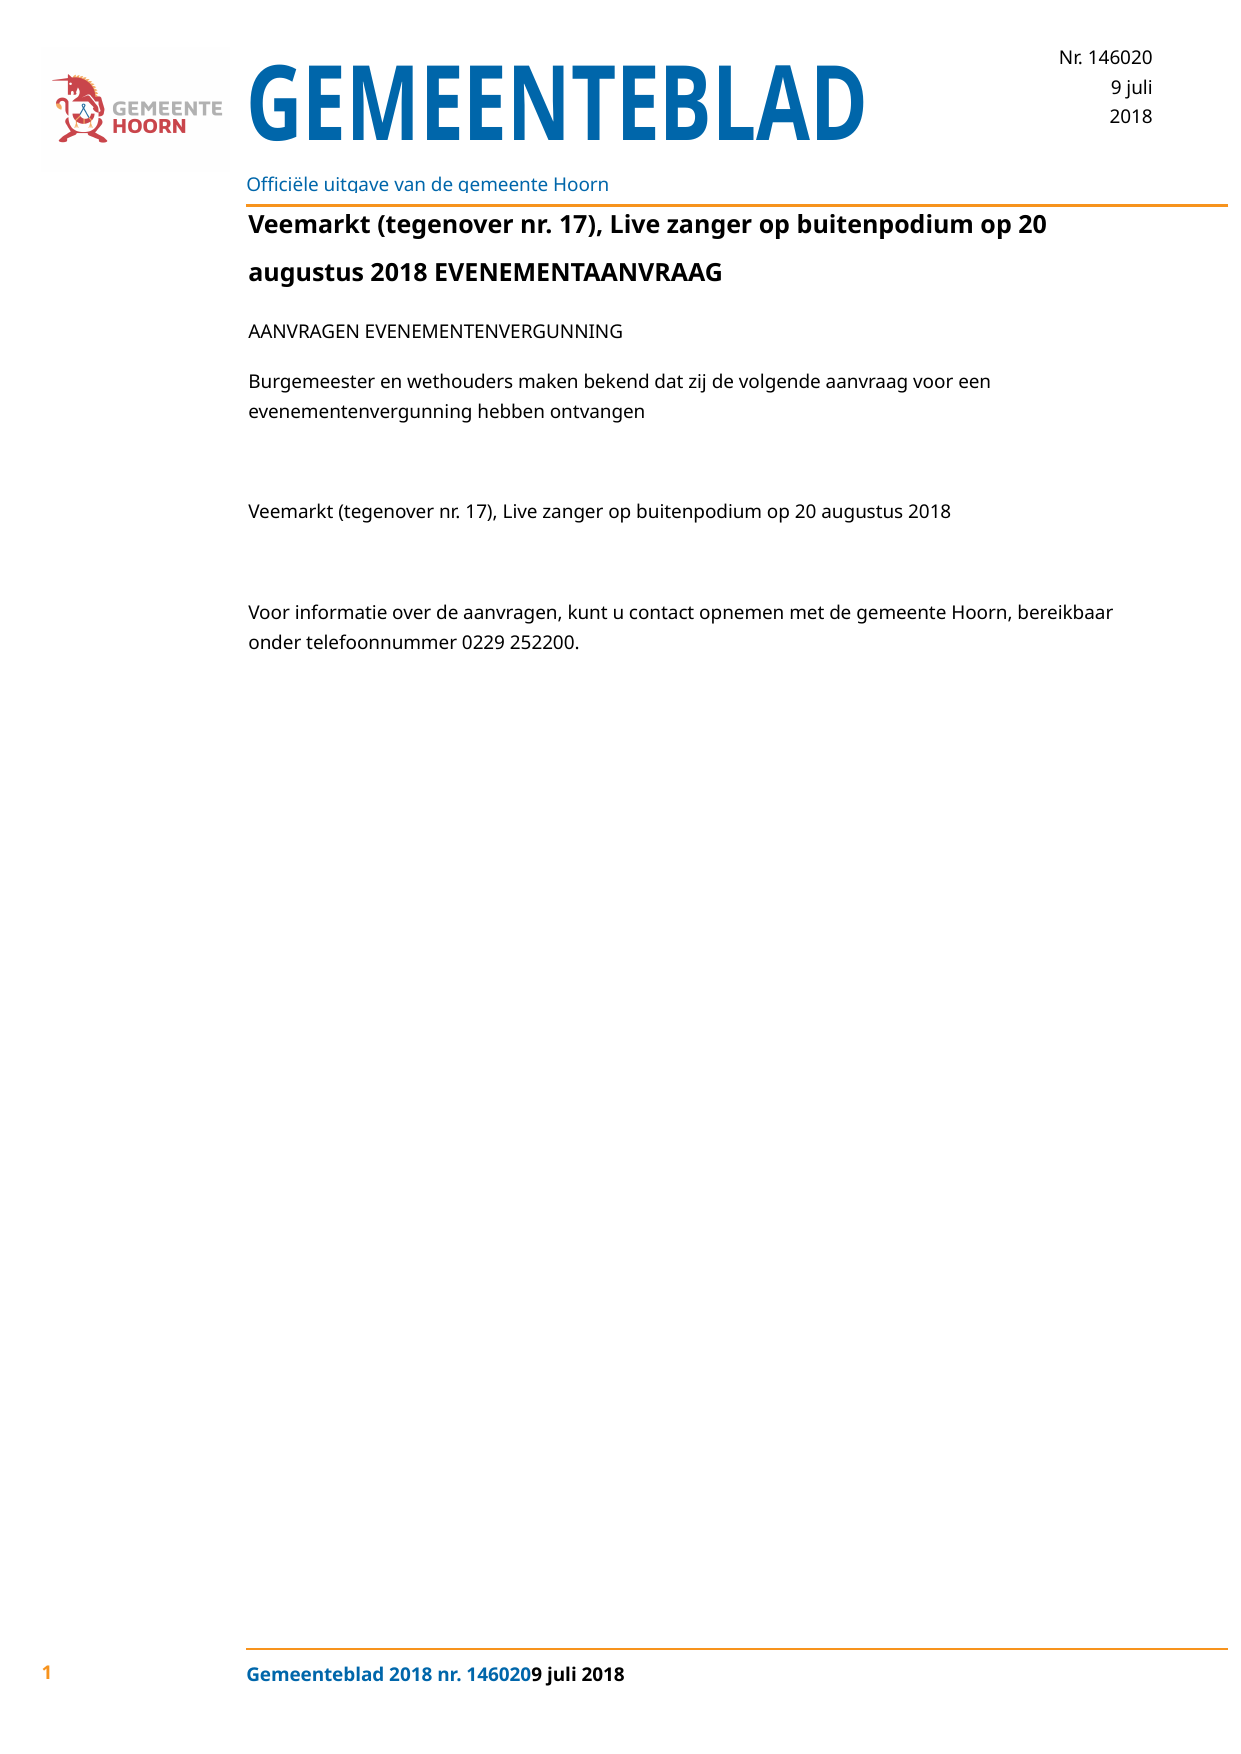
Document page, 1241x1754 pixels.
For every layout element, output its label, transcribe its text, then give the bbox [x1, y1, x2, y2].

text Burgemeester en wethouders maken bekend dat zij de volgende aanvraag voor een evenementenvergunning hebben ontvangen [248, 368, 1152, 424]
text Voor informatie over de aanvragen, kunt u contact opnemen met de gemeente Hoorn, bereikbaar onder telefoonnummer 0229 252200. [248, 599, 1152, 655]
text AANVRAGEN EVENEMENTENVERGUNNING [248, 318, 1152, 344]
text Veemarkt (tegenover nr. 17), Live zanger op buitenpodium op 20 augustus 2018 [248, 499, 1152, 524]
picture [41, 47, 231, 172]
text Veemarkt (tegenover nr. 17), Live zanger op buitenpodium op 20 augustus 2018 EVENEMENTAANVRAAG [248, 207, 1152, 288]
